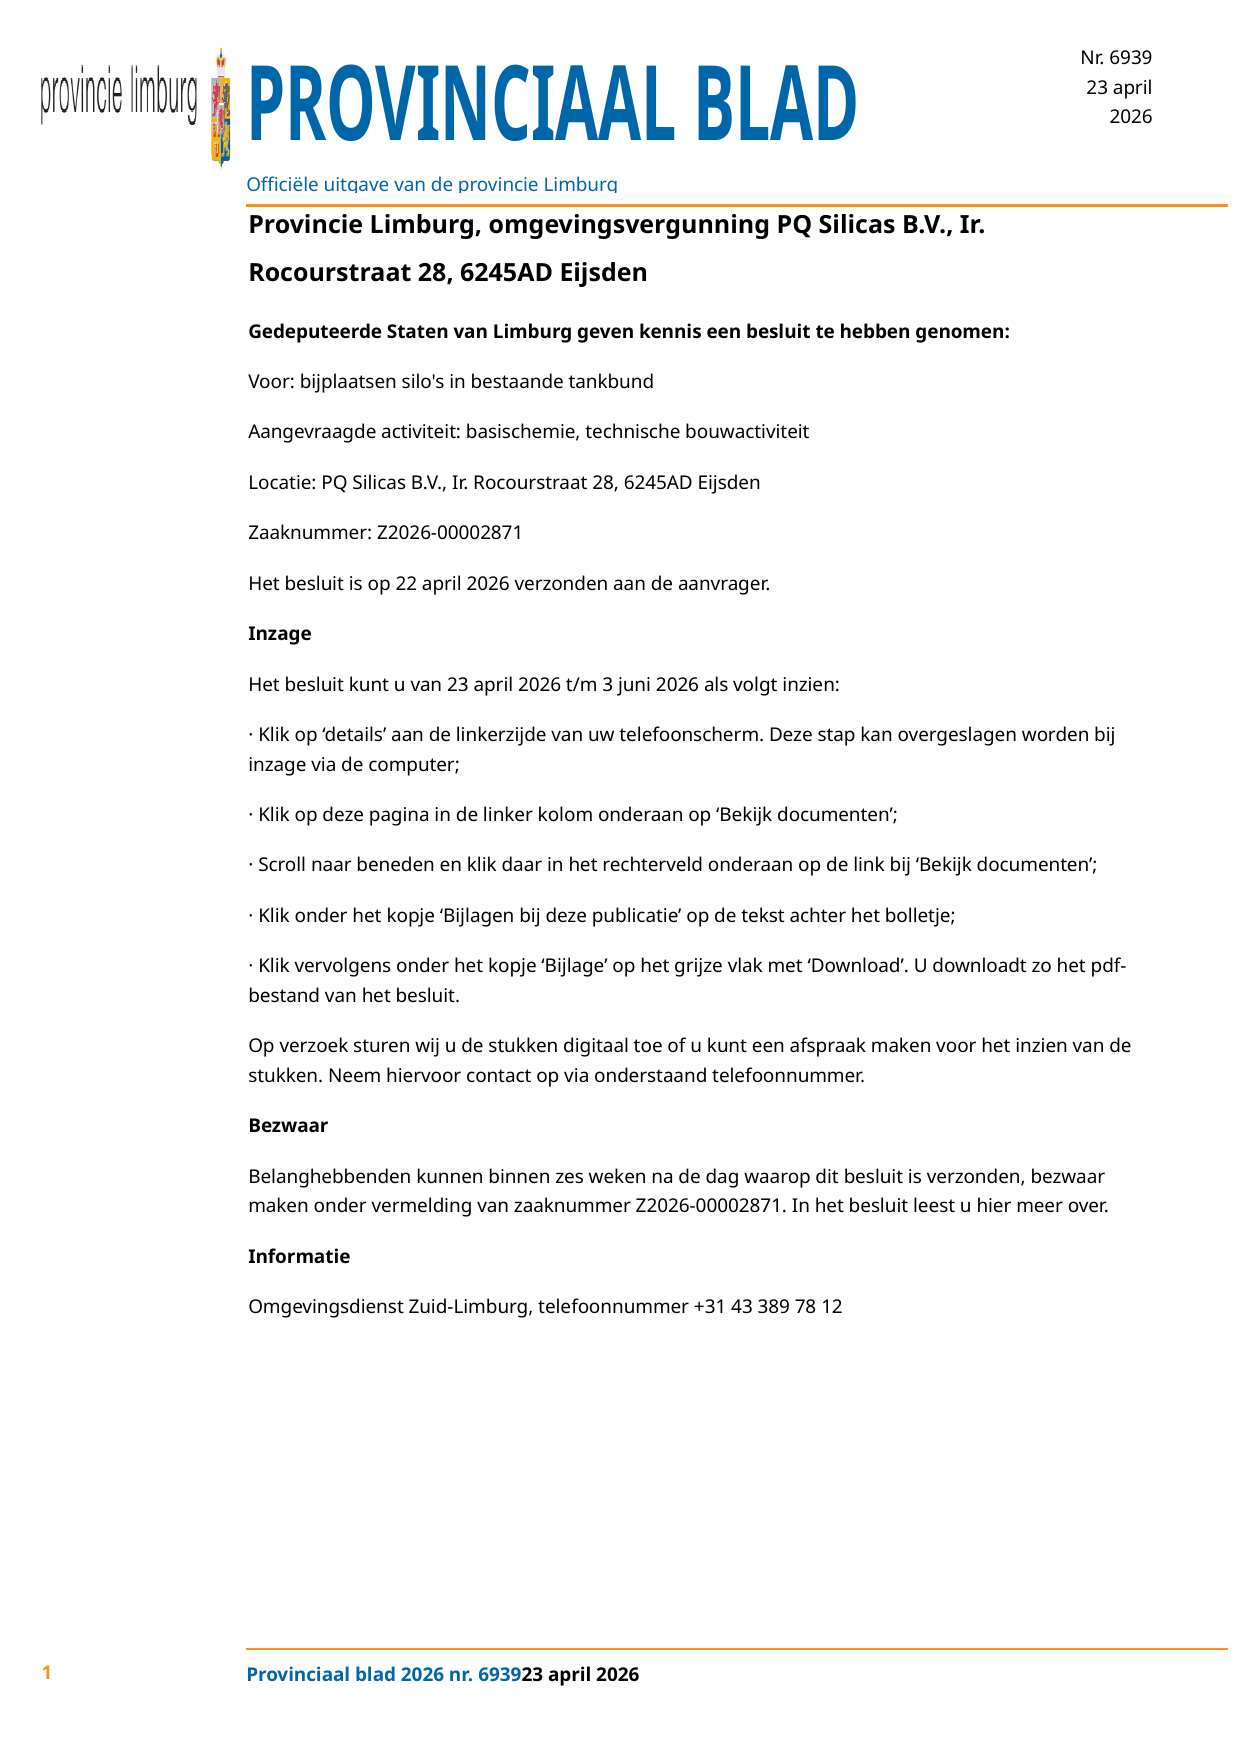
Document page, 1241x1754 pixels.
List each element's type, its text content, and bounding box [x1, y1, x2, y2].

text Omgevingsdienst Zuid-Limburg, telefoonnummer +31 43 389 78 12 [248, 1293, 1152, 1319]
text Locatie: PQ Silicas B.V., Ir. Rocourstraat 28, 6245AD Eijsden [248, 469, 1152, 495]
text Zaaknummer: Z2026-00002871 [248, 519, 1152, 545]
text Gedeputeerde Staten van Limburg geven kennis een besluit te hebben genomen: [248, 318, 1152, 344]
text · Klik op deze pagina in de linker kolom onderaan op ‘Bekijk documenten’; [248, 801, 1152, 827]
text Voor: bijplaatsen silo's in bestaande tankbund [248, 368, 1152, 394]
text Aangevraagde activiteit: basischemie, technische bouwactiviteit [248, 419, 1152, 444]
text Provincie Limburg, omgevingsvergunning PQ Silicas B.V., Ir. Rocourstraat 28, 6245AD Eijsden [248, 207, 1152, 288]
text · Klik onder het kopje ‘Bijlagen bij deze publicatie’ op de tekst achter het bolletje; [248, 902, 1152, 928]
text Op verzoek sturen wij u de stukken digitaal toe of u kunt een afspraak maken voor het inzien van de stukken. Neem hiervoor contact op via onderstaand telefoonnummer. [248, 1032, 1152, 1088]
text Belanghebbenden kunnen binnen zes weken na de dag waarop dit besluit is verzonden, bezwaar maken onder vermelding van zaaknummer Z2026-00002871. In het besluit leest u hier meer over. [248, 1163, 1152, 1218]
picture [41, 47, 231, 172]
text · Klik vervolgens onder het kopje ‘Bijlage’ op het grijze vlak met ‘Download’. U downloadt zo het pdf-bestand van het besluit. [248, 952, 1152, 1008]
text · Klik op ‘details’ aan de linkerzijde van uw telefoonscherm. Deze stap kan overgeslagen worden bij inzage via de computer; [248, 721, 1152, 777]
text Inzage [248, 620, 1152, 646]
text Informatie [248, 1243, 1152, 1269]
text · Scroll naar beneden en klik daar in het rechterveld onderaan op de link bij ‘Bekijk documenten’; [248, 852, 1152, 877]
text Het besluit is op 22 april 2026 verzonden aan de aanvrager. [248, 570, 1152, 596]
text Bezwaar [248, 1112, 1152, 1138]
text Het besluit kunt u van 23 april 2026 t/m 3 juni 2026 als volgt inzien: [248, 671, 1152, 697]
